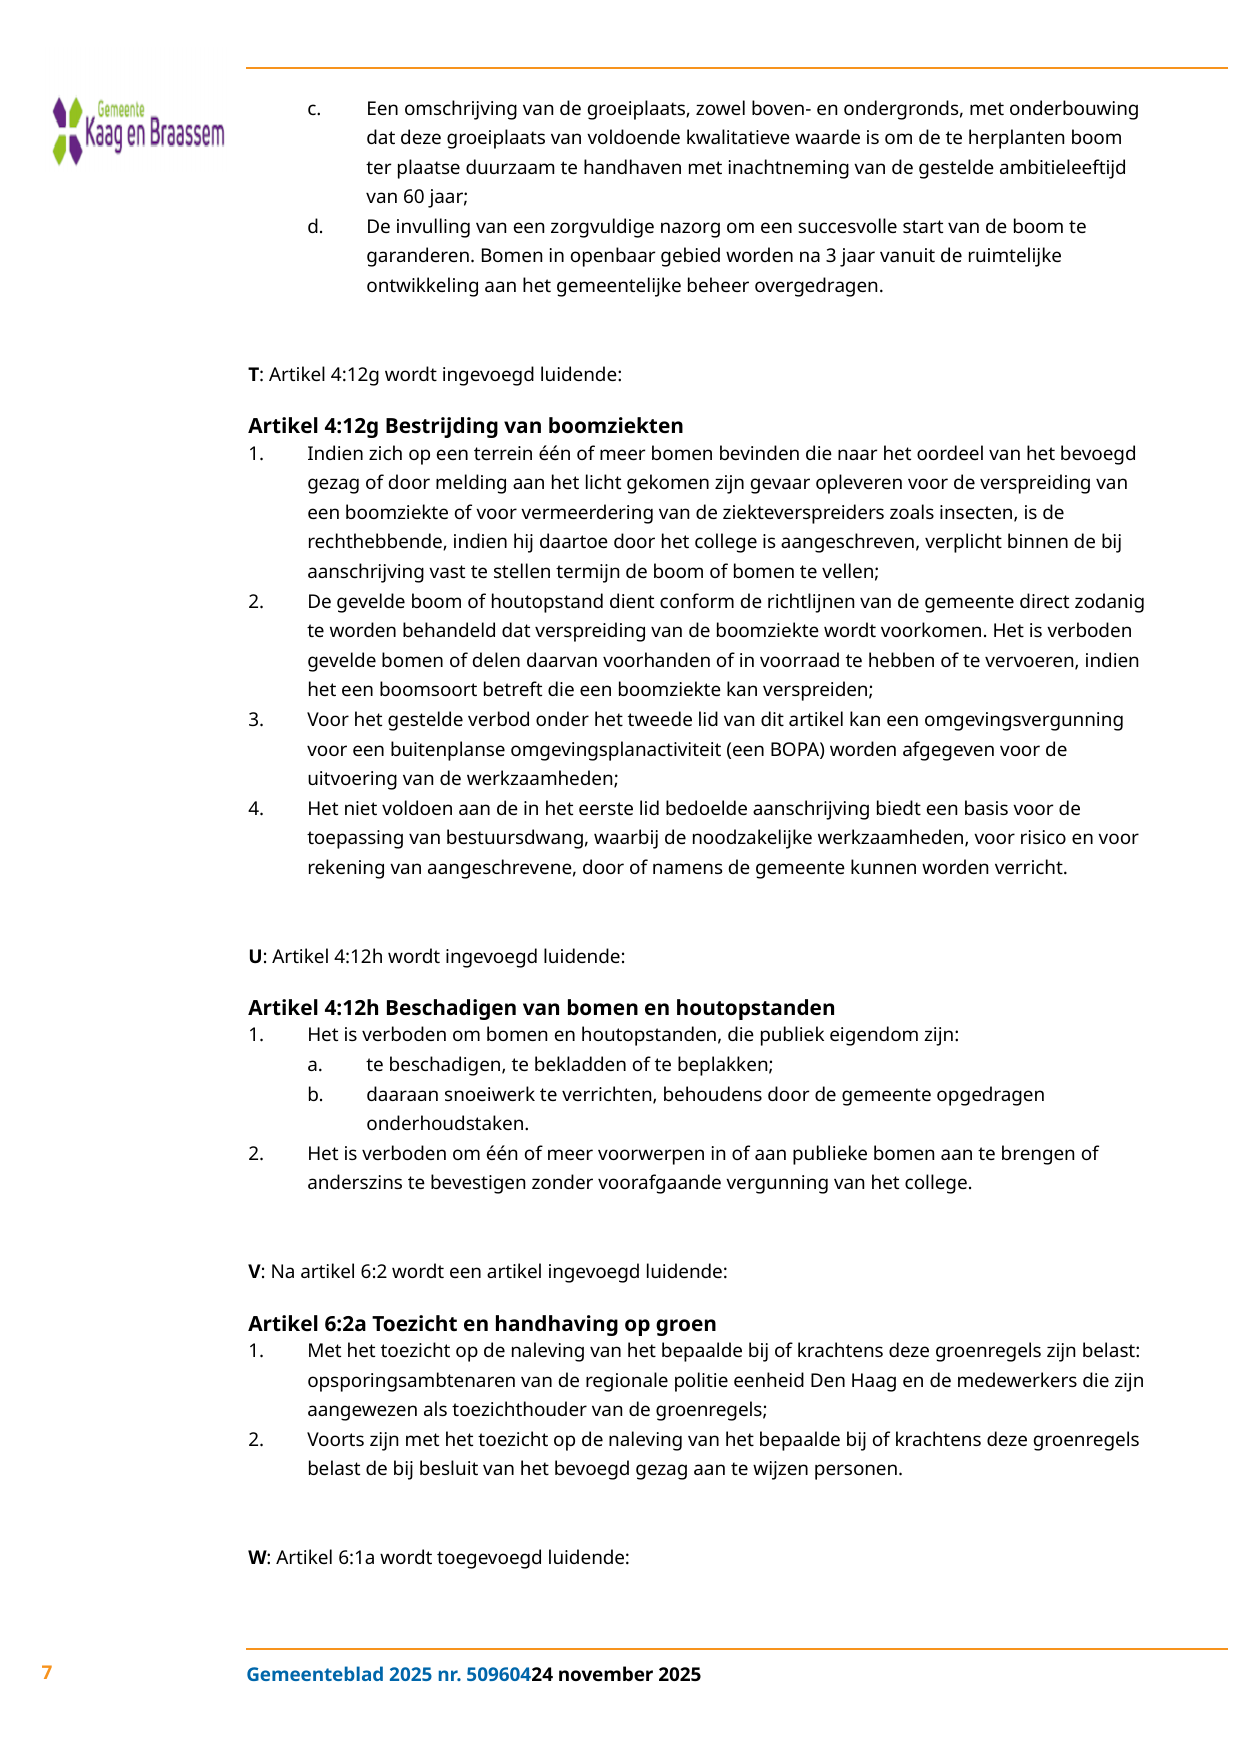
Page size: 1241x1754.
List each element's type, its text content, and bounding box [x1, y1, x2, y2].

text V: Na artikel 6:2 wordt een artikel ingevoegd luidende: [248, 1258, 1152, 1284]
list Het is verboden om bomen en houtopstanden, die publiek eigendom zijn: [248, 1022, 1152, 1047]
list Het is verboden om één of meer voorwerpen in of aan publieke bomen aan te brengen of anderszins te bevestigen zonder voorafgaande vergunning van het college. [248, 1140, 1152, 1195]
list Met het toezicht op de naleving van het bepaalde bij of krachtens deze groenregels zijn belast: opsporingsambtenaren van de regionale politie eenheid Den Haag en de medewerkers die zijn aangewezen als toezichthouder van de groenregels; [248, 1337, 1152, 1422]
text W: Artikel 6:1a wordt toegevoegd luidende: [248, 1544, 1152, 1570]
list daaraan snoeiwerk te verrichten, behoudens door de gemeente opgedragen onderhoudstaken. [307, 1081, 1152, 1136]
list De invulling van een zorgvuldige nazorg om een succesvolle start van de boom te garanderen. Bomen in openbaar gebied worden na 3 jaar vanuit de ruimtelijke ontwikkeling aan het gemeentelijke beheer overgedragen. [307, 213, 1152, 298]
text Artikel 6:2a Toezicht en handhaving op groen [248, 1309, 1152, 1337]
list te beschadigen, te bekladden of te beplakken; [307, 1051, 1152, 1077]
text Artikel 4:12h Beschadigen van bomen en houtopstanden [248, 993, 1152, 1022]
list Het niet voldoen aan de in het eerste lid bedoelde aanschrijving biedt een basis voor de toepassing van bestuursdwang, waarbij de noodzakelijke werkzaamheden, voor risico en voor rekening van aangeschrevene, door of namens de gemeente kunnen worden verricht. [248, 795, 1152, 880]
text T: Artikel 4:12g wordt ingevoegd luidende: [248, 361, 1152, 387]
picture [41, 47, 231, 172]
list Een omschrijving van de groeiplaats, zowel boven- en ondergronds, met onderbouwing dat deze groeiplaats van voldoende kwalitatieve waarde is om de te herplanten boom ter plaatse duurzaam te handhaven met inachtneming van de gestelde ambitieleeftijd van 60 jaar; [307, 95, 1152, 209]
list Voor het gestelde verbod onder het tweede lid van dit artikel kan een omgevingsvergunning voor een buitenplanse omgevingsplanactiviteit (een BOPA) worden afgegeven voor de uitvoering van de werkzaamheden; [248, 706, 1152, 791]
list Indien zich op een terrein één of meer bomen bevinden die naar het oordeel van het bevoegd gezag of door melding aan het licht gekomen zijn gevaar opleveren voor de verspreiding van een boomziekte of voor vermeerdering van de ziekteverspreiders zoals insecten, is de rechthebbende, indien hij daartoe door het college is aangeschreven, verplicht binnen de bij aanschrijving vast te stellen termijn de boom of bomen te vellen; [248, 440, 1152, 584]
list Voorts zijn met het toezicht op de naleving van het bepaalde bij of krachtens deze groenregels belast de bij besluit van het bevoegd gezag aan te wijzen personen. [248, 1426, 1152, 1481]
text Artikel 4:12g Bestrijding van boomziekten [248, 411, 1152, 440]
list De gevelde boom of houtopstand dient conform de richtlijnen van de gemeente direct zodanig te worden behandeld dat verspreiding van de boomziekte wordt voorkomen. Het is verboden gevelde bomen of delen daarvan voorhanden of in voorraad te hebben of te vervoeren, indien het een boomsoort betreft die een boomziekte kan verspreiden; [248, 588, 1152, 702]
text U: Artikel 4:12h wordt ingevoegd luidende: [248, 943, 1152, 968]
